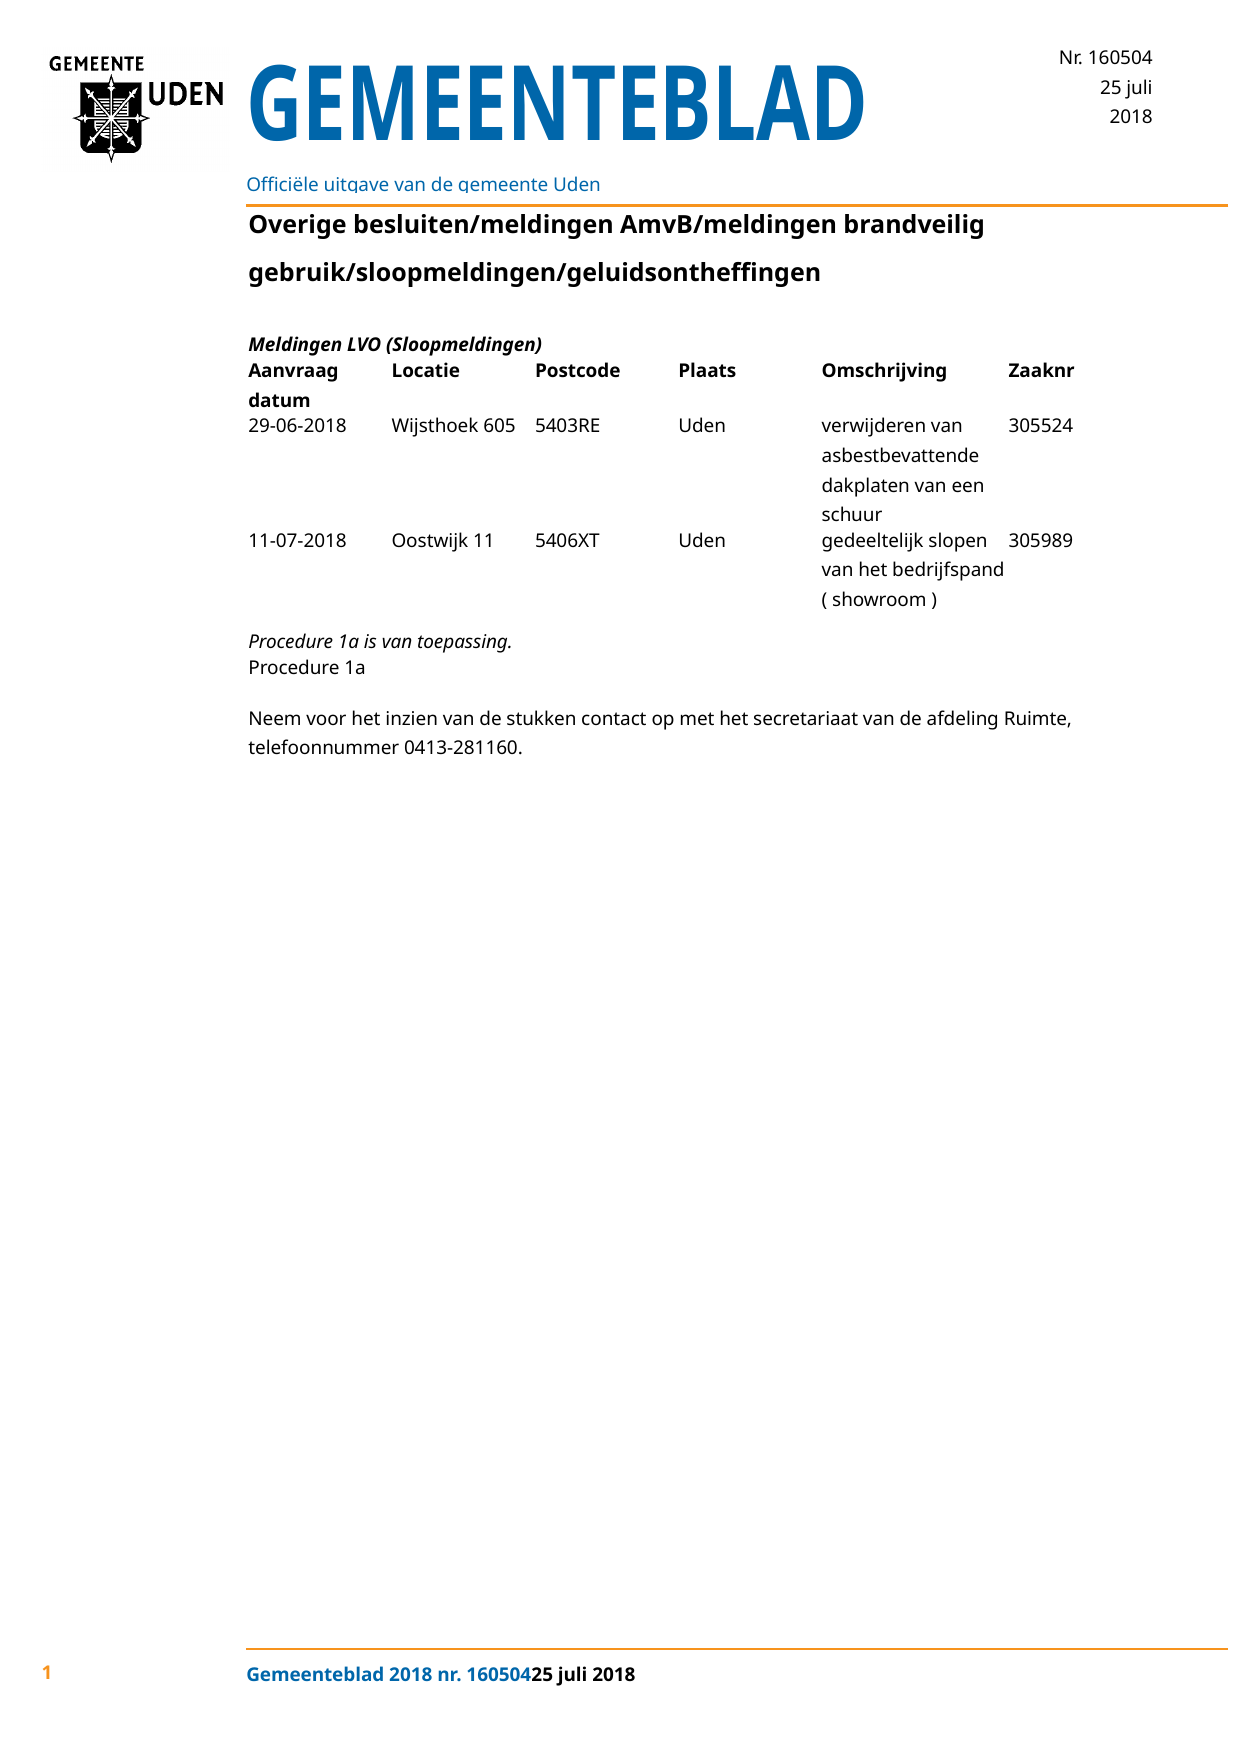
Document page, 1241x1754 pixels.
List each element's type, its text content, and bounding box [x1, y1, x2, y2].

picture [41, 47, 231, 172]
table_header Locatie [391, 357, 535, 413]
table_cell verwijderen van asbestbevattende dakplaten van een schuur [821, 413, 1008, 527]
text Procedure 1a [248, 654, 1152, 680]
table_cell 5403RE [535, 413, 678, 527]
table_cell 11-07-2018 [248, 527, 391, 612]
table_cell 305989 [1008, 527, 1152, 612]
table_cell Wijsthoek 605 [391, 413, 535, 527]
table_header Aanvraag datum [248, 357, 391, 413]
table_header Plaats [678, 357, 821, 413]
table_cell Uden [678, 413, 821, 527]
table_cell 5406XT [535, 527, 678, 612]
table_cell 29-06-2018 [248, 413, 391, 527]
table_cell Uden [678, 527, 821, 612]
text Meldingen LVO (Sloopmeldingen) [248, 331, 1152, 357]
table_header Zaaknr [1008, 357, 1152, 413]
text Overige besluiten/meldingen AmvB/meldingen brandveilig gebruik/sloopmeldingen/geluidsontheffingen [248, 207, 1152, 288]
table_cell Oostwijk 11 [391, 527, 535, 612]
text Procedure 1a is van toepassing. [248, 629, 1152, 654]
text Neem voor het inzien van de stukken contact op met het secretariaat van de afdeling Ruimte, telefoonnummer 0413-281160. [248, 705, 1152, 760]
table_header Omschrijving [821, 357, 1008, 413]
table_cell gedeeltelijk slopen van het bedrijfspand ( showroom ) [821, 527, 1008, 612]
table_header Postcode [535, 357, 678, 413]
table_cell 305524 [1008, 413, 1152, 527]
